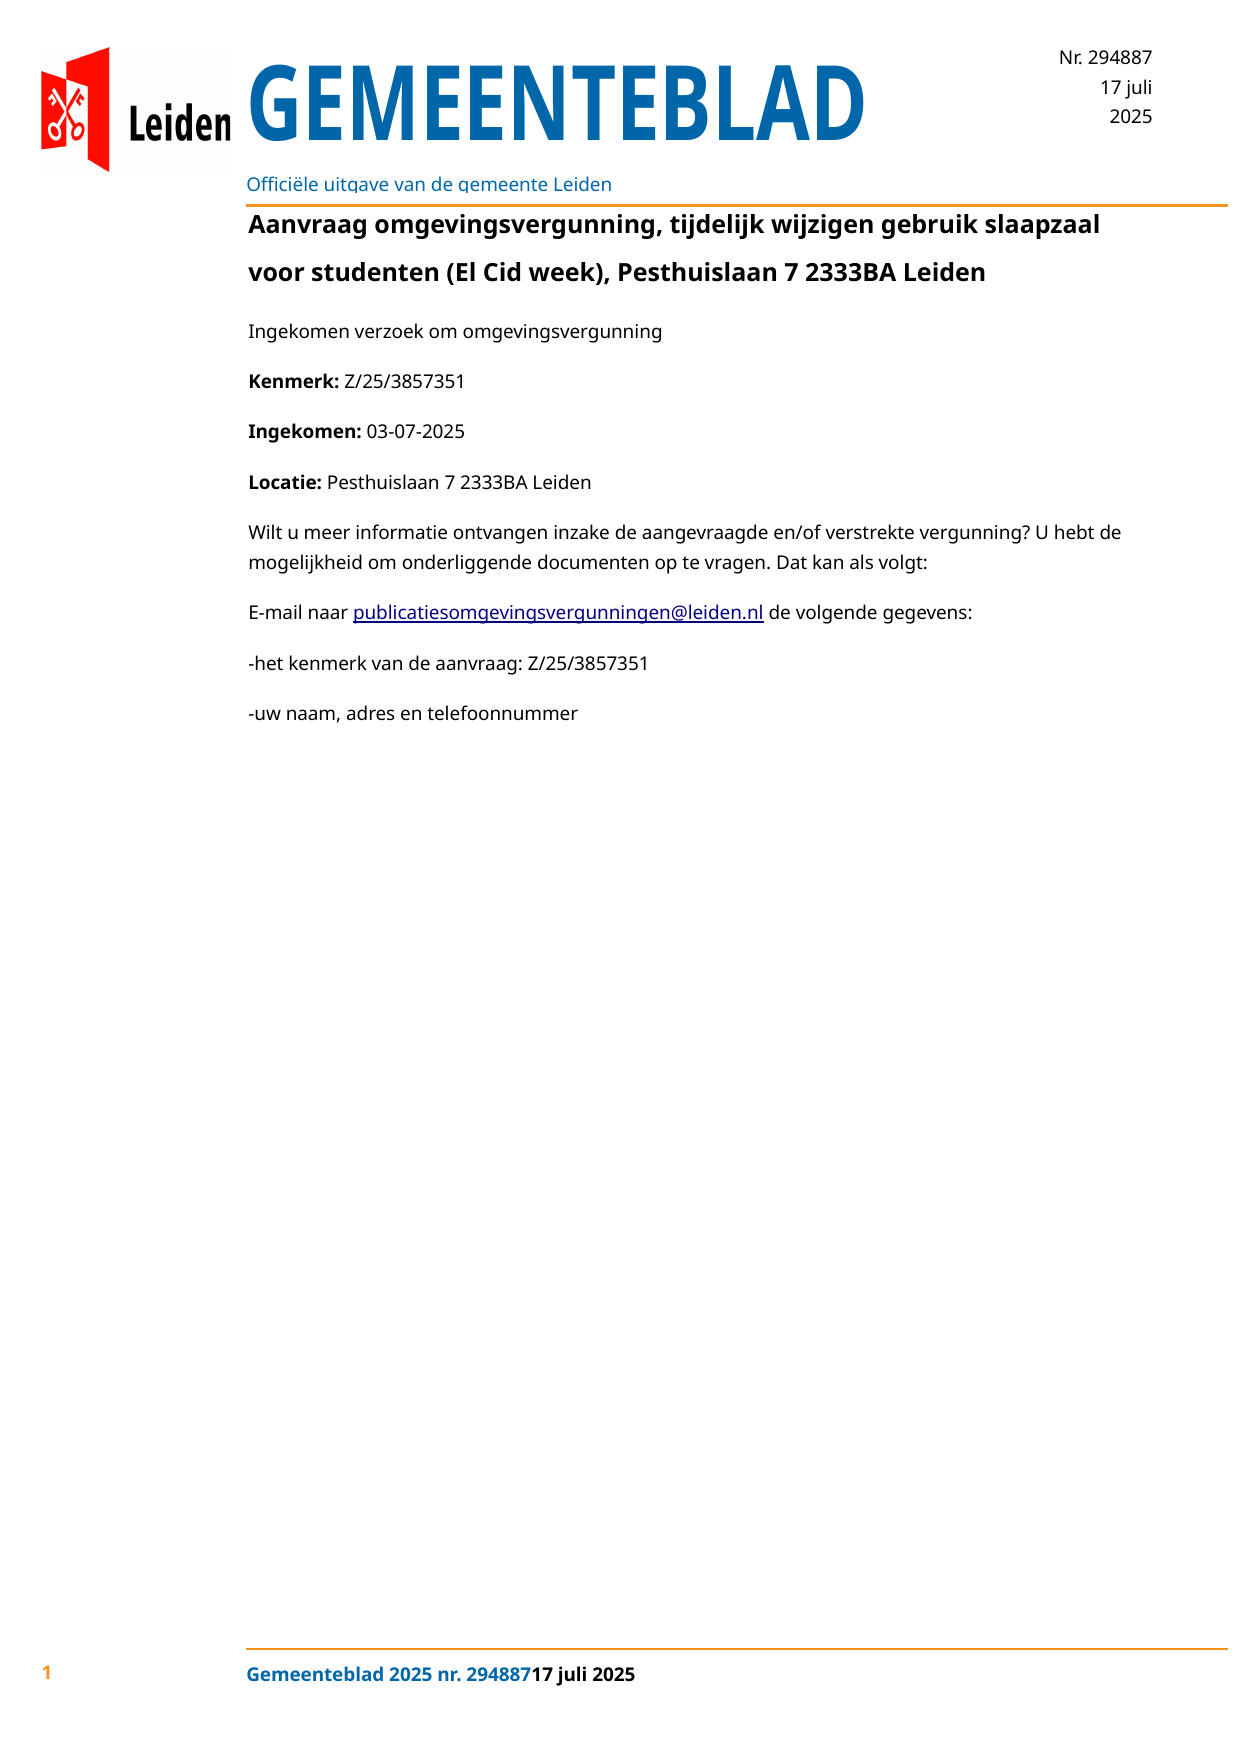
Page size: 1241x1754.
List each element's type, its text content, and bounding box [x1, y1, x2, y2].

text Kenmerk: Z/25/3857351 [248, 368, 1152, 394]
text Ingekomen verzoek om omgevingsvergunning [248, 318, 1152, 344]
text Locatie: Pesthuislaan 7 2333BA Leiden [248, 469, 1152, 495]
picture [41, 47, 231, 172]
text -het kenmerk van de aanvraag: Z/25/3857351 [248, 650, 1152, 676]
text Wilt u meer informatie ontvangen inzake de aangevraagde en/of verstrekte vergunning? U hebt de mogelijkheid om onderliggende documenten op te vragen. Dat kan als volgt: [248, 519, 1152, 575]
text -uw naam, adres en telefoonnummer [248, 700, 1152, 726]
text Ingekomen: 03-07-2025 [248, 419, 1152, 444]
text E-mail naar publicatiesomgevingsvergunningen@leiden.nl de volgende gegevens: [248, 599, 1152, 625]
text Aanvraag omgevingsvergunning, tijdelijk wijzigen gebruik slaapzaal voor studenten (El Cid week), Pesthuislaan 7 2333BA Leiden [248, 207, 1152, 288]
